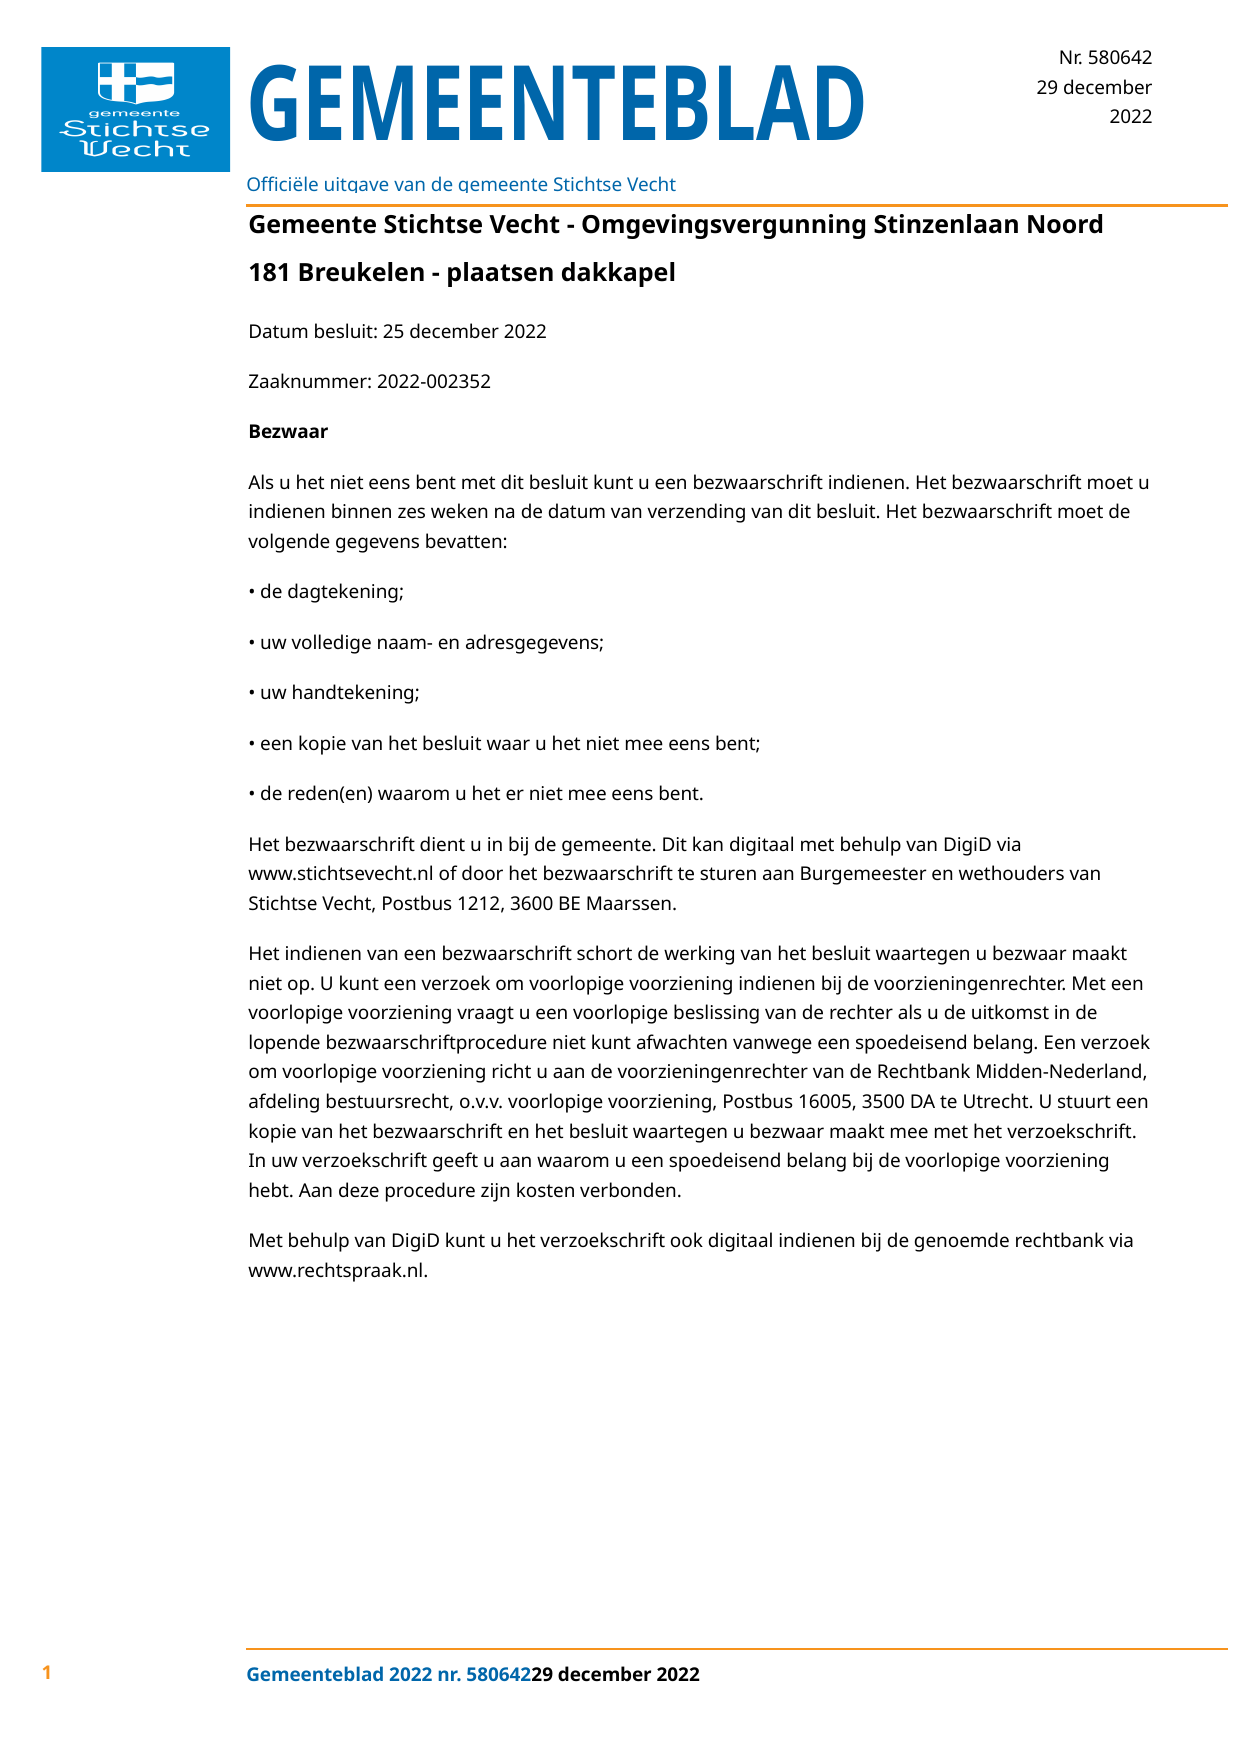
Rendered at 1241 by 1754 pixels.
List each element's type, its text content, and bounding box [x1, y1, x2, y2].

picture [99, 63, 135, 101]
picture [137, 63, 174, 103]
text Het indienen van een bezwaarschrift schort de werking van het besluit waartegen u bezwaar maakt niet op. U kunt een verzoek om voorlopige voorziening indienen bij de voorzieningenrechter. Met een voorlopige voorziening vraagt u een voorlopige beslissing van de rechter als u de uitkomst in de lopende bezwaarschriftprocedure niet kunt afwachten vanwege een spoedeisend belang. Een verzoek om voorlopige voorziening richt u aan de voorzieningenrechter van de Rechtbank Midden-Nederland, afdeling bestuursrecht, o.v.v. voorlopige voorziening, Postbus 16005, 3500 DA te Utrecht. U stuurt een kopie van het bezwaarschrift en het besluit waartegen u bezwaar maakt mee met het verzoekschrift. In uw verzoekschrift geeft u aan waarom u een spoedeisend belang bij de voorlopige voorziening hebt. Aan deze procedure zijn kosten verbonden. [248, 940, 1152, 1203]
text Bezwaar [248, 419, 1152, 444]
text Als u het niet eens bent met dit besluit kunt u een bezwaarschrift indienen. Het bezwaarschrift moet u indienen binnen zes weken na de datum van verzending van dit besluit. Het bezwaarschrift moet de volgende gegevens bevatten: [248, 469, 1152, 554]
text • de reden(en) waarom u het er niet mee eens bent. [248, 780, 1152, 806]
text • uw volledige naam- en adresgegevens; [248, 629, 1152, 655]
text • een kopie van het besluit waar u het niet mee eens bent; [248, 730, 1152, 756]
text Het bezwaarschrift dient u in bij de gemeente. Dit kan digitaal met behulp van DigiD via www.stichtsevecht.nl of door het bezwaarschrift te sturen aan Burgemeester en wethouders van Stichtse Vecht, Postbus 1212, 3600 BE Maarssen. [248, 831, 1152, 916]
text • uw handtekening; [248, 679, 1152, 705]
text Zaaknummer: 2022-002352 [248, 368, 1152, 394]
text Met behulp van DigiD kunt u het verzoekschrift ook digitaal indienen bij de genoemde rechtbank via www.rechtspraak.nl. [248, 1227, 1152, 1283]
text Gemeente Stichtse Vecht - Omgevingsvergunning Stinzenlaan Noord 181 Breukelen - plaatsen dakkapel [248, 207, 1152, 288]
text • de dagtekening; [248, 579, 1152, 604]
text Datum besluit: 25 december 2022 [248, 318, 1152, 344]
